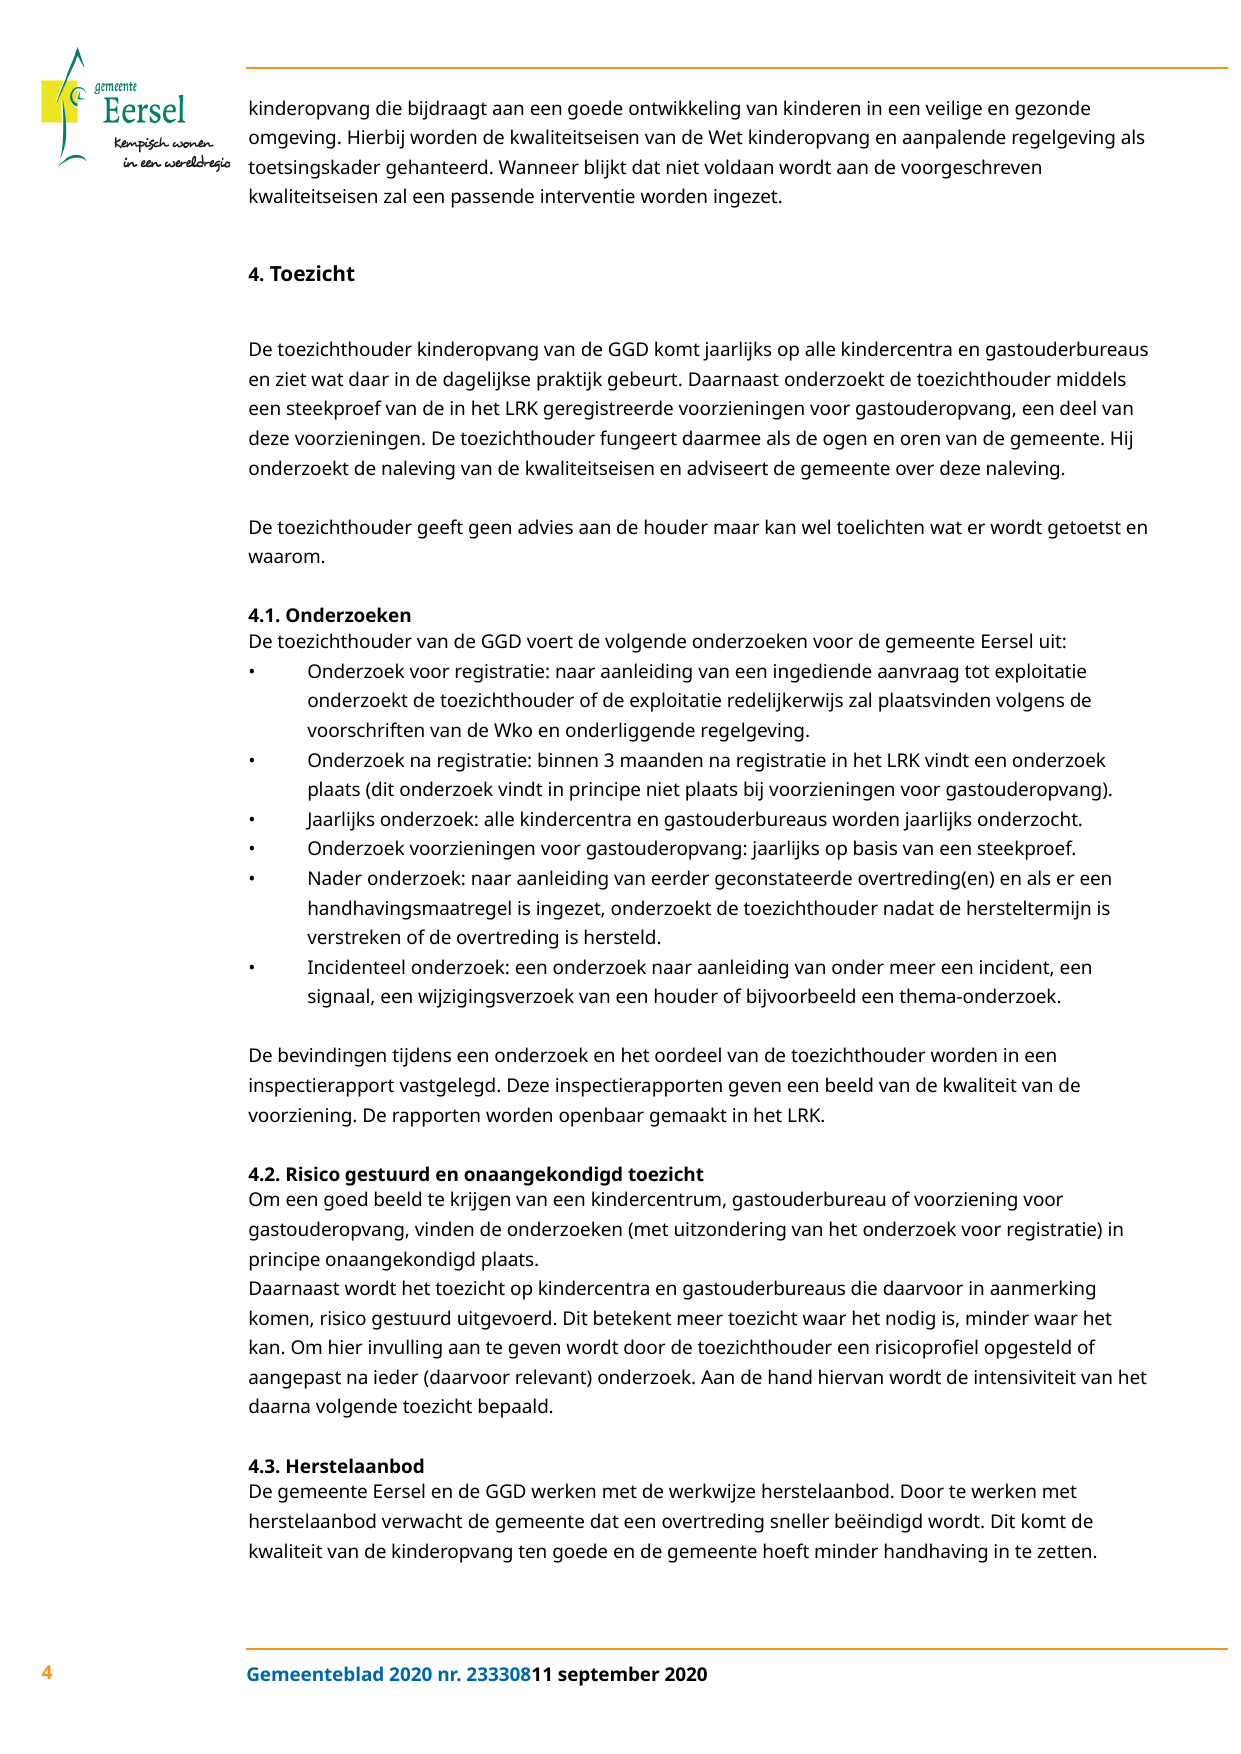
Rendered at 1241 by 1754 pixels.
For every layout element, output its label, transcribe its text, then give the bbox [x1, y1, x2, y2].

list Onderzoek voor registratie: naar aanleiding van een ingediende aanvraag tot exploitatie onderzoekt de toezichthouder of de exploitatie redelijkerwijs zal plaatsvinden volgens de voorschriften van de Wko en onderliggende regelgeving. [248, 658, 1152, 743]
text Daarnaast wordt het toezicht op kindercentra en gastouderbureaus die daarvoor in aanmerking komen, risico gestuurd uitgevoerd. Dit betekent meer toezicht waar het nodig is, minder waar het kan. Om hier invulling aan te geven wordt door de toezichthouder een risicoprofiel opgesteld of aangepast na ieder (daarvoor relevant) onderzoek. Aan de hand hiervan wordt de intensiviteit van het daarna volgende toezicht bepaald. [248, 1275, 1152, 1419]
text 4.2. Risico gestuurd en onaangekondigd toezicht [248, 1161, 1152, 1187]
text kinderopvang die bijdraagt aan een goede ontwikkeling van kinderen in een veilige en gezonde omgeving. Hierbij worden de kwaliteitseisen van de Wet kinderopvang en aanpalende regelgeving als toetsingskader gehanteerd. Wanneer blijkt dat niet voldaan wordt aan de voorgeschreven kwaliteitseisen zal een passende interventie worden ingezet. [248, 95, 1152, 209]
list Nader onderzoek: naar aanleiding van eerder geconstateerde overtreding(en) en als er een handhavingsmaatregel is ingezet, onderzoekt de toezichthouder nadat de hersteltermijn is verstreken of de overtreding is hersteld. [248, 865, 1152, 950]
text De bevindingen tijdens een onderzoek en het oordeel van de toezichthouder worden in een inspectierapport vastgelegd. Deze inspectierapporten geven een beeld van de kwaliteit van de voorziening. De rapporten worden openbaar gemaakt in het LRK. [248, 1043, 1152, 1127]
text De toezichthouder geeft geen advies aan de houder maar kan wel toelichten wat er wordt getoetst en waarom. [248, 514, 1152, 569]
list Incidenteel onderzoek: een onderzoek naar aanleiding van onder meer een incident, een signaal, een wijzigingsverzoek van een houder of bijvoorbeeld een thema-onderzoek. [248, 954, 1152, 1009]
text 4.3. Herstelaanbod [248, 1453, 1152, 1479]
list Jaarlijks onderzoek: alle kindercentra en gastouderbureaus worden jaarlijks onderzocht. [248, 806, 1152, 832]
picture [41, 47, 231, 172]
text 4. Toezicht [248, 259, 1152, 287]
list Onderzoek voorzieningen voor gastouderopvang: jaarlijks op basis van een steekproef. [248, 836, 1152, 861]
text Om een goed beeld te krijgen van een kindercentrum, gastouderbureau of voorziening voor gastouderopvang, vinden de onderzoeken (met uitzondering van het onderzoek voor registratie) in principe onaangekondigd plaats. [248, 1187, 1152, 1272]
list Onderzoek na registratie: binnen 3 maanden na registratie in het LRK vindt een onderzoek plaats (dit onderzoek vindt in principe niet plaats bij voorzieningen voor gastouderopvang). [248, 747, 1152, 802]
text De toezichthouder van de GGD voert de volgende onderzoeken voor de gemeente Eersel uit: [248, 628, 1152, 654]
text De gemeente Eersel en de GGD werken met de werkwijze herstelaanbod. Door te werken met herstelaanbod verwacht de gemeente dat een overtreding sneller beëindigd wordt. Dit komt de kwaliteit van de kinderopvang ten goede en de gemeente hoeft minder handhaving in te zetten. [248, 1479, 1152, 1563]
text De toezichthouder kinderopvang van de GGD komt jaarlijks op alle kindercentra en gastouderbureaus en ziet wat daar in de dagelijkse praktijk gebeurt. Daarnaast onderzoekt de toezichthouder middels een steekproef van de in het LRK geregistreerde voorzieningen voor gastouderopvang, een deel van deze voorzieningen. De toezichthouder fungeert daarmee als de ogen en oren van de gemeente. Hij onderzoekt de naleving van de kwaliteitseisen en adviseert de gemeente over deze naleving. [248, 336, 1152, 481]
text 4.1. Onderzoeken [248, 603, 1152, 628]
